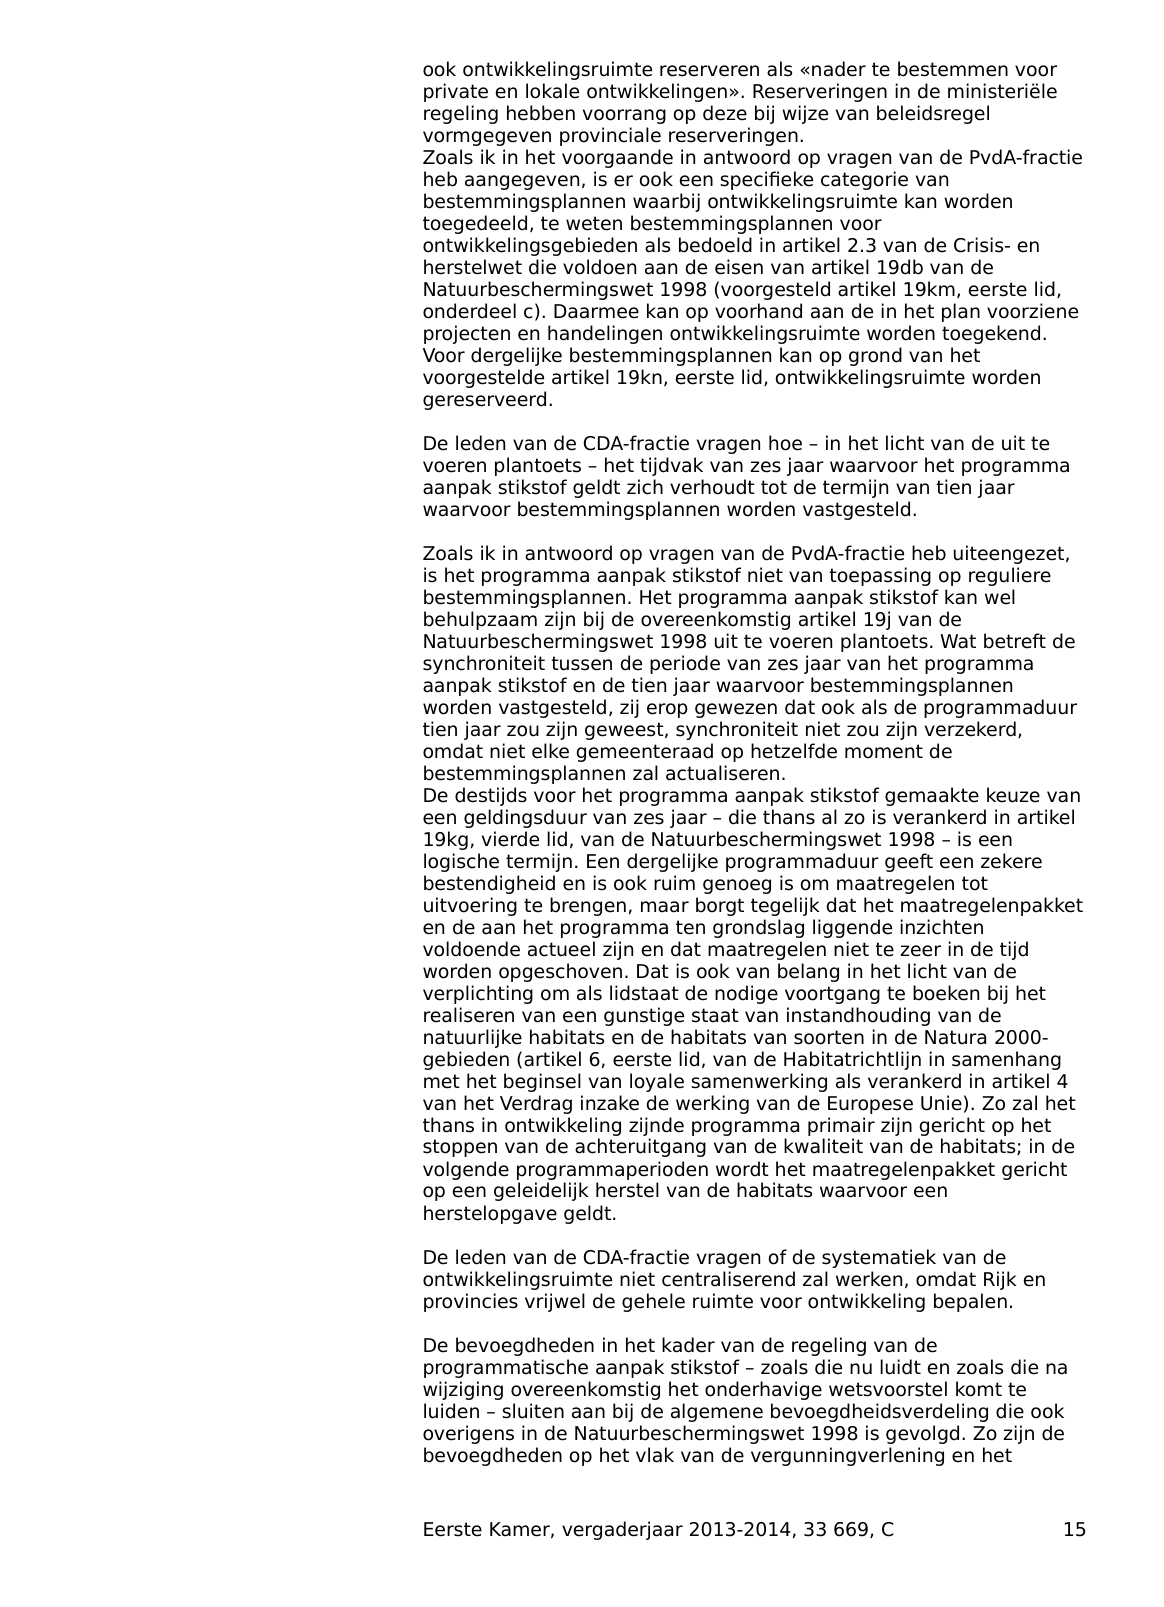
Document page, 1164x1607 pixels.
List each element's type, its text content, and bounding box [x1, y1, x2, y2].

text De bevoegdheden in het kader van de regeling van de programmatische aanpak stikstof – zoals die nu luidt en zoals die na wijziging overeenkomstig het onderhavige wetsvoorstel komt te luiden – sluiten aan bij de algemene bevoegdheidsverdeling die ook overigens in de Natuurbeschermingswet 1998 is gevolgd. Zo zijn de bevoegdheden op het vlak van de vergunningverlening en het [422, 1335, 1087, 1467]
text De leden van de CDA-fractie vragen of de systematiek van de ontwikkelingsruimte niet centraliserend zal werken, omdat Rijk en provincies vrijwel de gehele ruimte voor ontwikkeling bepalen. [422, 1247, 1087, 1312]
text De destijds voor het programma aanpak stikstof gemaakte keuze van een geldingsduur van zes jaar – die thans al zo is verankerd in artikel 19kg, vierde lid, van de Natuurbeschermingswet 1998 – is een logische termijn. Een dergelijke programmaduur geeft een zekere bestendigheid en is ook ruim genoeg is om maatregelen tot uitvoering te brengen, maar borgt tegelijk dat het maatregelenpakket en de aan het programma ten grondslag liggende inzichten voldoende actueel zijn en dat maatregelen niet te zeer in de tijd worden opgeschoven. Dat is ook van belang in het licht van de verplichting om als lidstaat de nodige voortgang te boeken bij het realiseren van een gunstige staat van instandhouding van de natuurlijke habitats en de habitats van soorten in de Natura 2000-gebieden (artikel 6, eerste lid, van de Habitatrichtlijn in samenhang met het beginsel van loyale samenwerking als verankerd in artikel 4 van het Verdrag inzake de werking van de Europese Unie). Zo zal het thans in ontwikkeling zijnde programma primair zijn gericht op het stoppen van de achteruitgang van de kwaliteit van de habitats; in de volgende programmaperioden wordt het maatregelenpakket gericht op een geleidelijk herstel van de habitats waarvoor een herstelopgave geldt. [422, 785, 1087, 1224]
text Zoals ik in het voorgaande in antwoord op vragen van de PvdA-fractie heb aangegeven, is er ook een specifieke categorie van bestemmingsplannen waarbij ontwikkelingsruimte kan worden toegedeeld, te weten bestemmingsplannen voor ontwikkelingsgebieden als bedoeld in artikel 2.3 van de Crisis- en herstelwet die voldoen aan de eisen van artikel 19db van de Natuurbeschermingswet 1998 (voorgesteld artikel 19km, eerste lid, onderdeel c). Daarmee kan op voorhand aan de in het plan voorziene projecten en handelingen ontwikkelingsruimte worden toegekend. Voor dergelijke bestemmingsplannen kan op grond van het voorgestelde artikel 19kn, eerste lid, ontwikkelingsruimte worden gereserveerd. [422, 147, 1087, 411]
text ook ontwikkelingsruimte reserveren als «nader te bestemmen voor private en lokale ontwikkelingen». Reserveringen in de ministeriële regeling hebben voorrang op deze bij wijze van beleidsregel vormgegeven provinciale reserveringen. [422, 59, 1087, 147]
text De leden van de CDA-fractie vragen hoe – in het licht van de uit te voeren plantoets – het tijdvak van zes jaar waarvoor het programma aanpak stikstof geldt zich verhoudt tot de termijn van tien jaar waarvoor bestemmingsplannen worden vastgesteld. [422, 433, 1087, 521]
text Zoals ik in antwoord op vragen van de PvdA-fractie heb uiteengezet, is het programma aanpak stikstof niet van toepassing op reguliere bestemmingsplannen. Het programma aanpak stikstof kan wel behulpzaam zijn bij de overeenkomstig artikel 19j van de Natuurbeschermingswet 1998 uit te voeren plantoets. Wat betreft de synchroniteit tussen de periode van zes jaar van het programma aanpak stikstof en de tien jaar waarvoor bestemmingsplannen worden vastgesteld, zij erop gewezen dat ook als de programmaduur tien jaar zou zijn geweest, synchroniteit niet zou zijn verzekerd, omdat niet elke gemeenteraad op hetzelfde moment de bestemmingsplannen zal actualiseren. [422, 543, 1087, 785]
